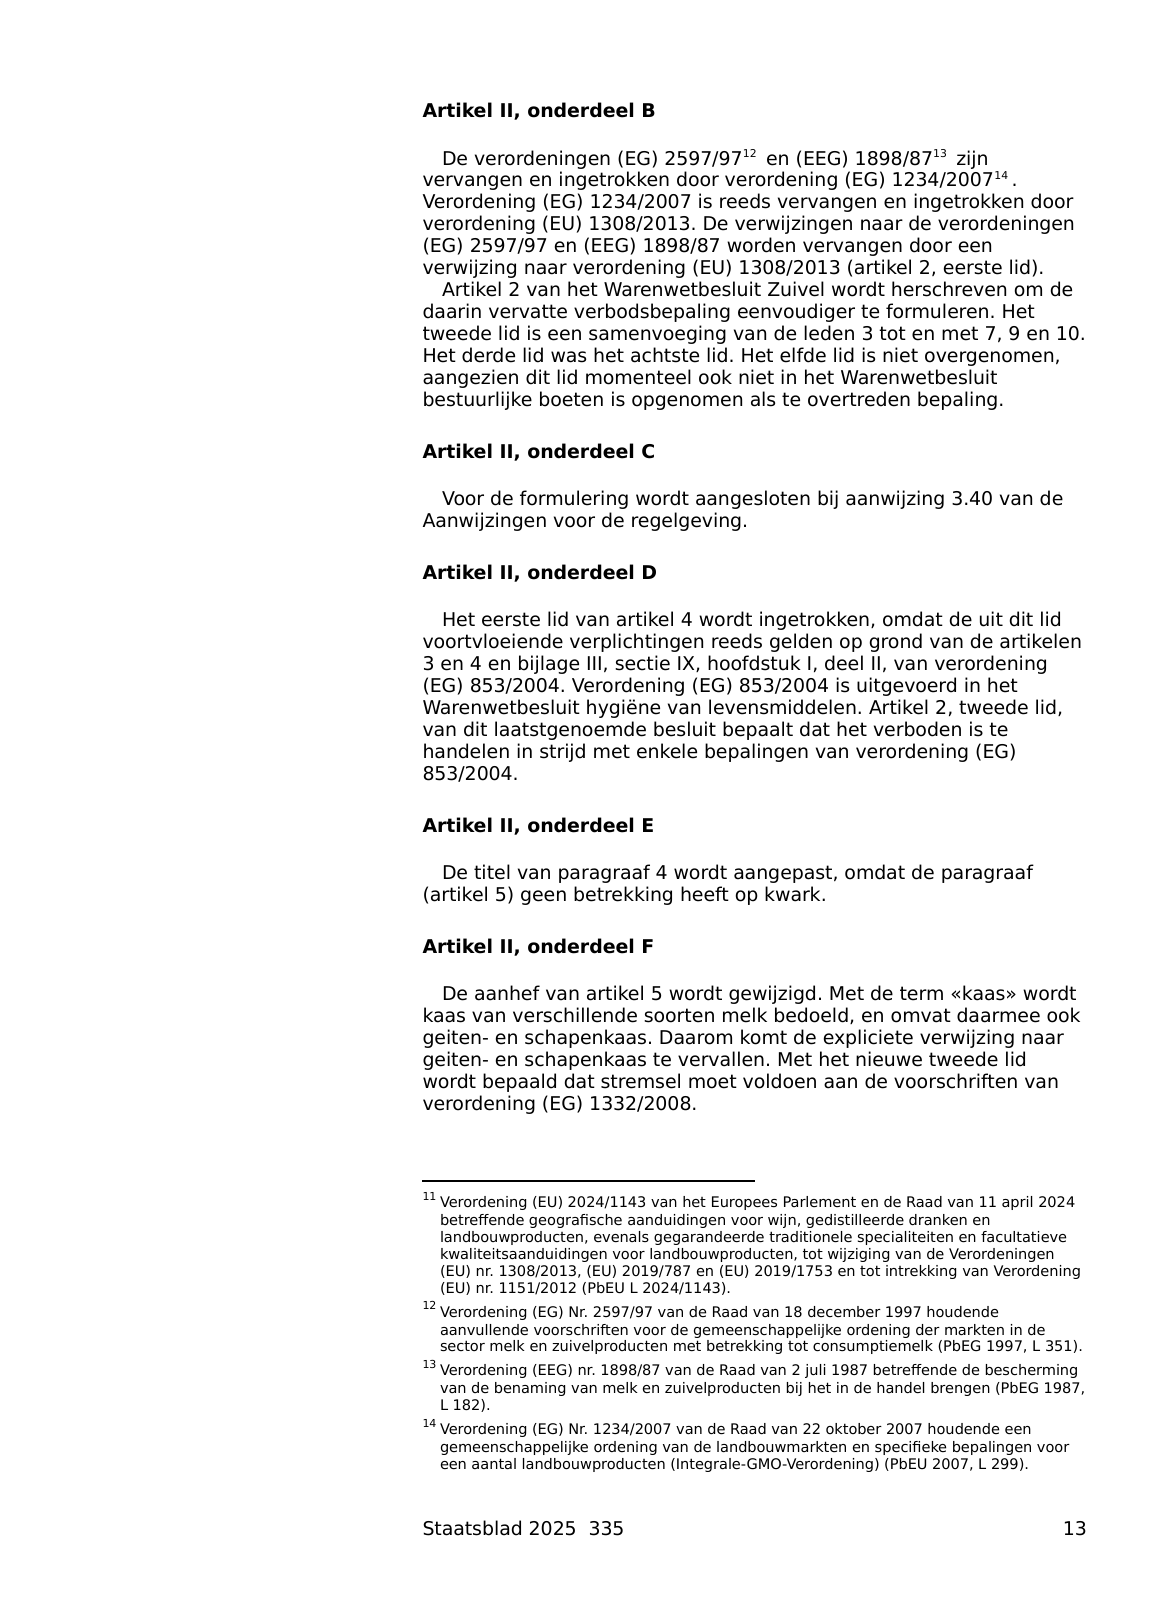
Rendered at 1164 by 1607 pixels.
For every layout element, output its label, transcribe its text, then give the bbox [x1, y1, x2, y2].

text Het eerste lid van artikel 4 wordt ingetrokken, omdat de uit dit lid voortvloeiende verplichtingen reeds gelden op grond van de artikelen 3 en 4 en bijlage III, sectie IX, hoofdstuk I, deel II, van verordening (EG) 853/2004. Verordening (EG) 853/2004 is uitgevoerd in het Warenwetbesluit hygiëne van levensmiddelen. Artikel 2, tweede lid, van dit laatstgenoemde besluit bepaalt dat het verboden is te handelen in strijd met enkele bepalingen van verordening (EG) 853/2004. [422, 609, 1087, 785]
text De titel van paragraaf 4 wordt aangepast, omdat de paragraaf (artikel 5) geen betrekking heeft op kwark. [422, 862, 1087, 906]
text Verordening (EEG) nr. 1898/87 van de Raad van 2 juli 1987 betreffende de bescherming van de benaming van melk en zuivelproducten bij het in de handel brengen (PbEG 1987, L 182). [422, 1358, 1087, 1414]
text Verordening (EG) Nr. 2597/97 van de Raad van 18 december 1997 houdende aanvullende voorschriften voor de gemeenschappelijke ordening der markten in de sector melk en zuivelproducten met betrekking tot consumptiemelk (PbEG 1997, L 351). [422, 1299, 1087, 1355]
subtitle Artikel II, onderdeel F [422, 936, 1087, 958]
subtitle Artikel II, onderdeel C [422, 441, 1087, 463]
text Voor de formulering wordt aangesloten bij aanwijzing 3.40 van de Aanwijzingen voor de regelgeving. [422, 488, 1087, 532]
subtitle Artikel II, onderdeel D [422, 562, 1087, 584]
subtitle Artikel II, onderdeel B [422, 100, 1087, 122]
subtitle Artikel II, onderdeel E [422, 815, 1087, 837]
text De aanhef van artikel 5 wordt gewijzigd. Met de term «kaas» wordt kaas van verschillende soorten melk bedoeld, en omvat daarmee ook geiten- en schapenkaas. Daarom komt de expliciete verwijzing naar geiten- en schapenkaas te vervallen. Met het nieuwe tweede lid wordt bepaald dat stremsel moet voldoen aan de voorschriften van verordening (EG) 1332/2008. [422, 983, 1087, 1115]
text De verordeningen (EG) 2597/97 en (EEG) 1898/87 zijn vervangen en ingetrokken door verordening (EG) 1234/2007. Verordening (EG) 1234/2007 is reeds vervangen en ingetrokken door verordening (EU) 1308/2013. De verwijzingen naar de verordeningen (EG) 2597/97 en (EEG) 1898/87 worden vervangen door een verwijzing naar verordening (EU) 1308/2013 (artikel 2, eerste lid). [422, 147, 1087, 279]
text Verordening (EU) 2024/1143 van het Europees Parlement en de Raad van 11 april 2024 betreffende geografische aanduidingen voor wijn, gedistilleerde dranken en landbouwproducten, evenals gegarandeerde traditionele specialiteiten en facultatieve kwaliteitsaanduidingen voor landbouwproducten, tot wijziging van de Verordeningen (EU) nr. 1308/2013, (EU) 2019/787 en (EU) 2019/1753 en tot intrekking van Verordening (EU) nr. 1151/2012 (PbEU L 2024/1143). [422, 1190, 1087, 1297]
text Verordening (EG) Nr. 1234/2007 van de Raad van 22 oktober 2007 houdende een gemeenschappelijke ordening van de landbouwmarkten en specifieke bepalingen voor een aantal landbouwproducten (Integrale-GMO-Verordening) (PbEU 2007, L 299). [422, 1417, 1087, 1473]
text Artikel 2 van het Warenwetbesluit Zuivel wordt herschreven om de daarin vervatte verbodsbepaling eenvoudiger te formuleren. Het tweede lid is een samenvoeging van de leden 3 tot en met 7, 9 en 10. Het derde lid was het achtste lid. Het elfde lid is niet overgenomen, aangezien dit lid momenteel ook niet in het Warenwetbesluit bestuurlijke boeten is opgenomen als te overtreden bepaling. [422, 279, 1087, 411]
